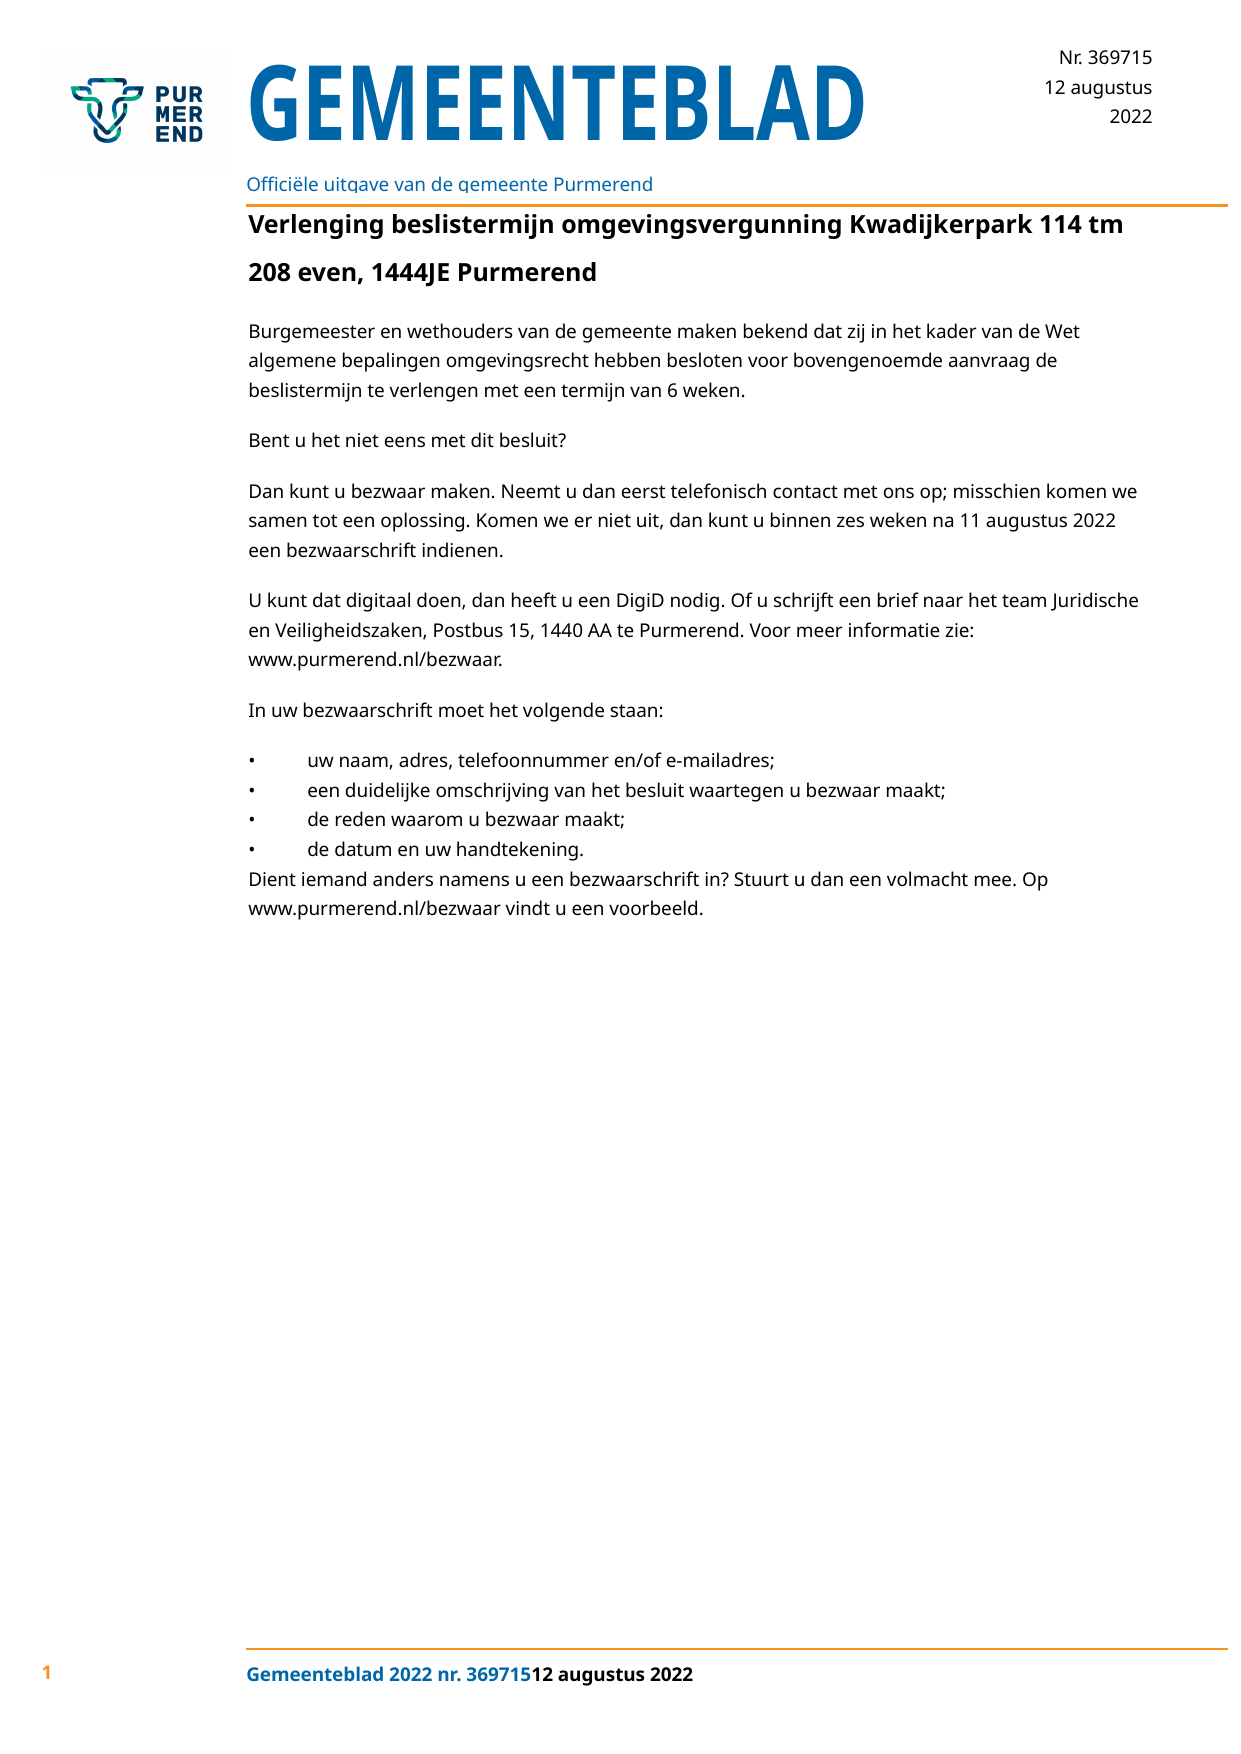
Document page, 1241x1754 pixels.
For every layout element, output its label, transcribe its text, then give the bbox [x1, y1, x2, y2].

list de reden waarom u bezwaar maakt; [248, 807, 1152, 832]
text Dan kunt u bezwaar maken. Neemt u dan eerst telefonisch contact met ons op; misschien komen we samen tot een oplossing. Komen we er niet uit, dan kunt u binnen zes weken na 11 augustus 2022 een bezwaarschrift indienen. [248, 478, 1152, 563]
text Bent u het niet eens met dit besluit? [248, 427, 1152, 453]
picture [41, 47, 231, 172]
text Burgemeester en wethouders van de gemeente maken bekend dat zij in het kader van de Wet algemene bepalingen omgevingsrecht hebben besloten voor bovengenoemde aanvraag de beslistermijn te verlengen met een termijn van 6 weken. [248, 318, 1152, 403]
text Dient iemand anders namens u een bezwaarschrift in? Stuurt u dan een volmacht mee. Op www.purmerend.nl/bezwaar vindt u een voorbeeld. [248, 866, 1152, 921]
list de datum en uw handtekening. [248, 836, 1152, 862]
text U kunt dat digitaal doen, dan heeft u een DigiD nodig. Of u schrijft een brief naar het team Juridische en Veiligheidszaken, Postbus 15, 1440 AA te Purmerend. Voor meer informatie zie: www.purmerend.nl/bezwaar. [248, 587, 1152, 672]
list uw naam, adres, telefoonnummer en/of e-mailadres; [248, 747, 1152, 773]
list een duidelijke omschrijving van het besluit waartegen u bezwaar maakt; [248, 777, 1152, 803]
text In uw bezwaarschrift moet het volgende staan: [248, 697, 1152, 723]
text Verlenging beslistermijn omgevingsvergunning Kwadijkerpark 114 tm 208 even, 1444JE Purmerend [248, 207, 1152, 288]
